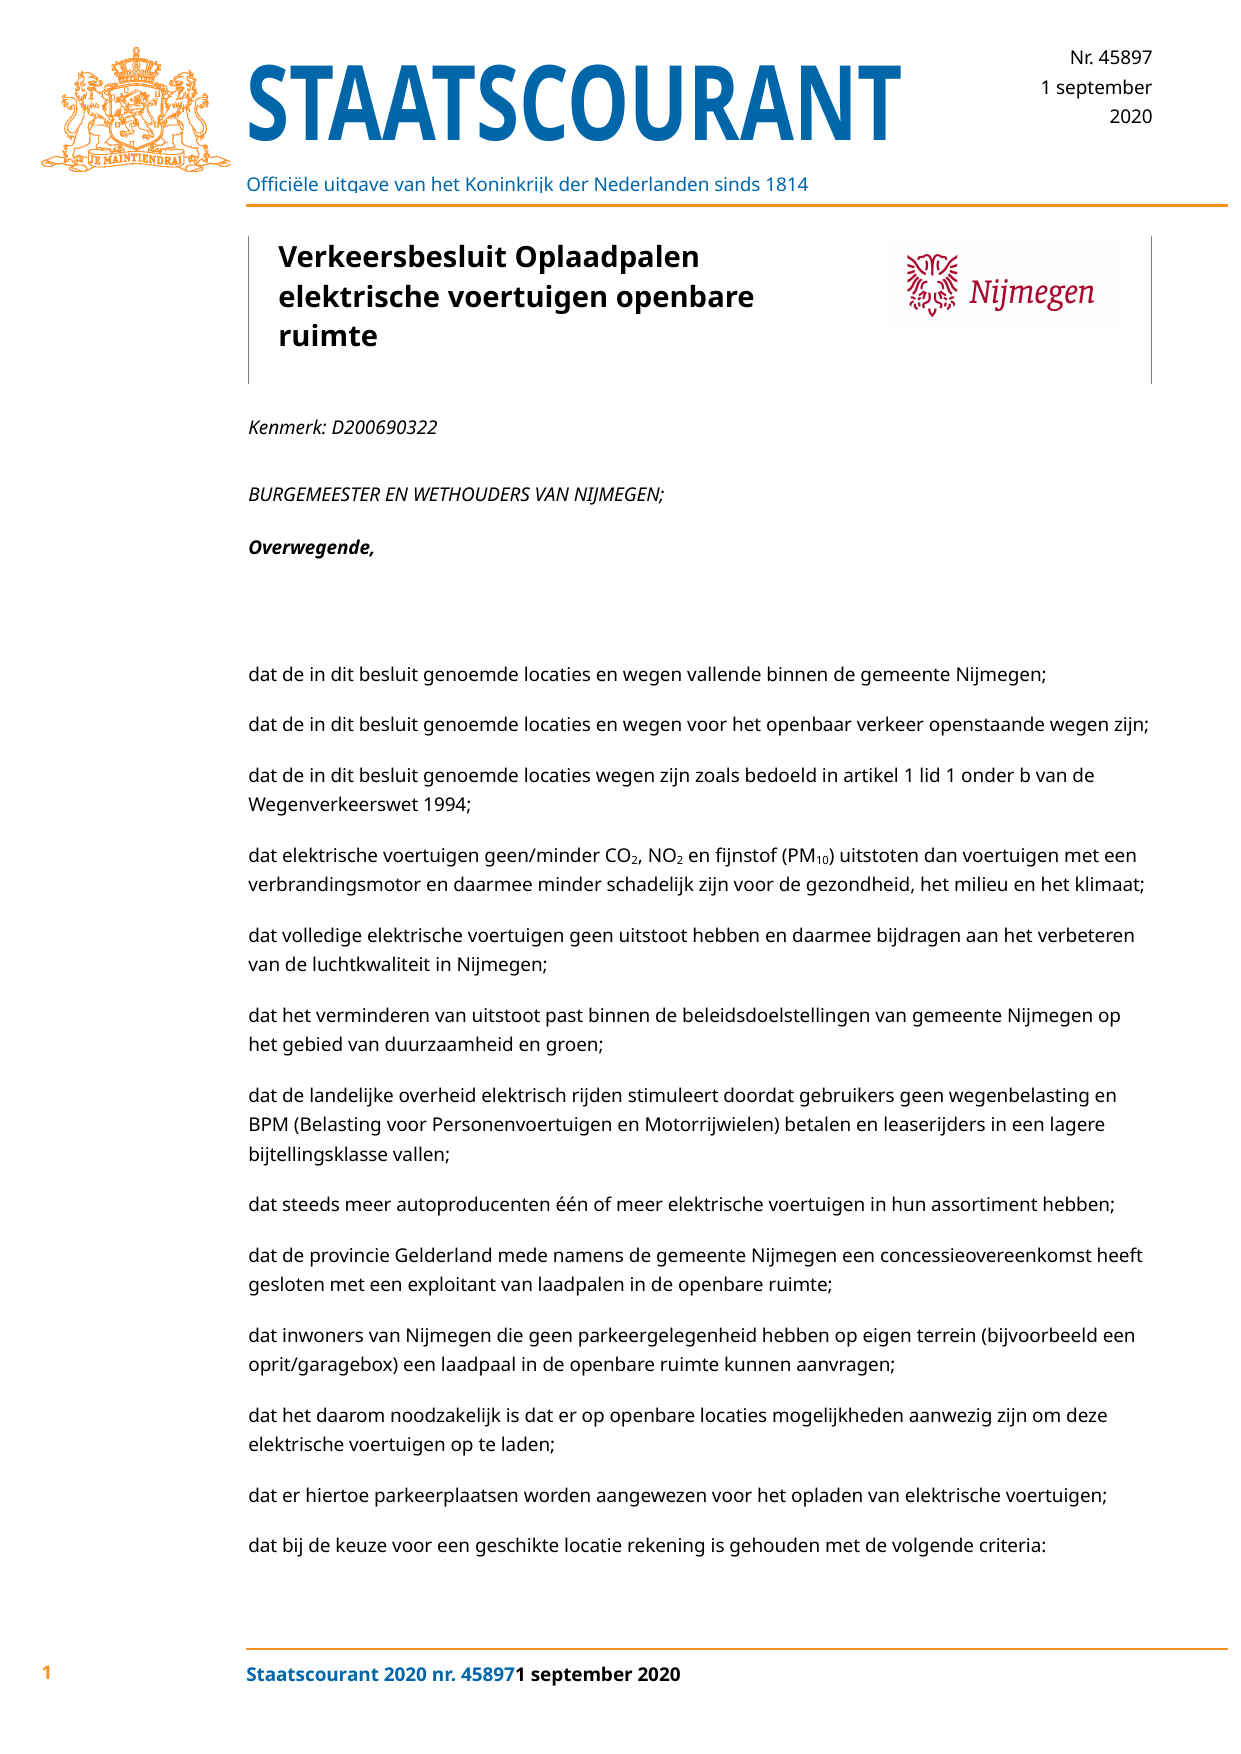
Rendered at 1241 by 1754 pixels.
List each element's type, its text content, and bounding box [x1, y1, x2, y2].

text dat de in dit besluit genoemde locaties en wegen vallende binnen de gemeente Nijmegen; [248, 661, 1152, 687]
text dat de in dit besluit genoemde locaties en wegen voor het openbaar verkeer openstaande wegen zijn; [248, 711, 1152, 737]
table_header Verkeersbesluit Oplaadpalen elektrische voertuigen openbare ruimte [249, 236, 850, 384]
text dat steeds meer autoproducenten één of meer elektrische voertuigen in hun assortiment hebben; [248, 1191, 1152, 1217]
text dat het verminderen van uitstoot past binnen de beleidsdoelstellingen van gemeente Nijmegen op het gebied van duurzaamheid en groen; [248, 1002, 1152, 1057]
text Kenmerk: D200690322 [248, 414, 1152, 440]
text BURGEMEESTER EN WETHOUDERS VAN NIJMEGEN; [248, 482, 1152, 507]
text dat de provincie Gelderland mede namens de gemeente Nijmegen een concessieovereenkomst heeft gesloten met een exploitant van laadpalen in de openbare ruimte; [248, 1242, 1152, 1297]
text dat inwoners van Nijmegen die geen parkeergelegenheid hebben op eigen terrein (bijvoorbeeld een oprit/garagebox) een laadpaal in de openbare ruimte kunnen aanvragen; [248, 1322, 1152, 1377]
text Overwegende, [248, 534, 1152, 560]
text dat bij de keuze voor een geschikte locatie rekening is gehouden met de volgende criteria: [248, 1532, 1152, 1558]
text dat elektrische voertuigen geen/minder CO2, NO2 en fijnstof (PM10) uitstoten dan voertuigen met een verbrandingsmotor en daarmee minder schadelijk zijn voor de gezondheid, het milieu en het klimaat; [248, 842, 1152, 897]
picture [882, 236, 1119, 334]
text dat volledige elektrische voertuigen geen uitstoot hebben en daarmee bijdragen aan het verbeteren van de luchtkwaliteit in Nijmegen; [248, 922, 1152, 977]
text dat er hiertoe parkeerplaatsen worden aangewezen voor het opladen van elektrische voertuigen; [248, 1482, 1152, 1507]
text dat de landelijke overheid elektrisch rijden stimuleert doordat gebruikers geen wegenbelasting en BPM (Belasting voor Personenvoertuigen en Motorrijwielen) betalen en leaserijders in een lagere bijtellingsklasse vallen; [248, 1082, 1152, 1167]
picture [41, 47, 231, 172]
table_header [850, 236, 1151, 384]
text dat de in dit besluit genoemde locaties wegen zijn zoals bedoeld in artikel 1 lid 1 onder b van de Wegenverkeerswet 1994; [248, 762, 1152, 817]
text dat het daarom noodzakelijk is dat er op openbare locaties mogelijkheden aanwezig zijn om deze elektrische voertuigen op te laden; [248, 1402, 1152, 1457]
